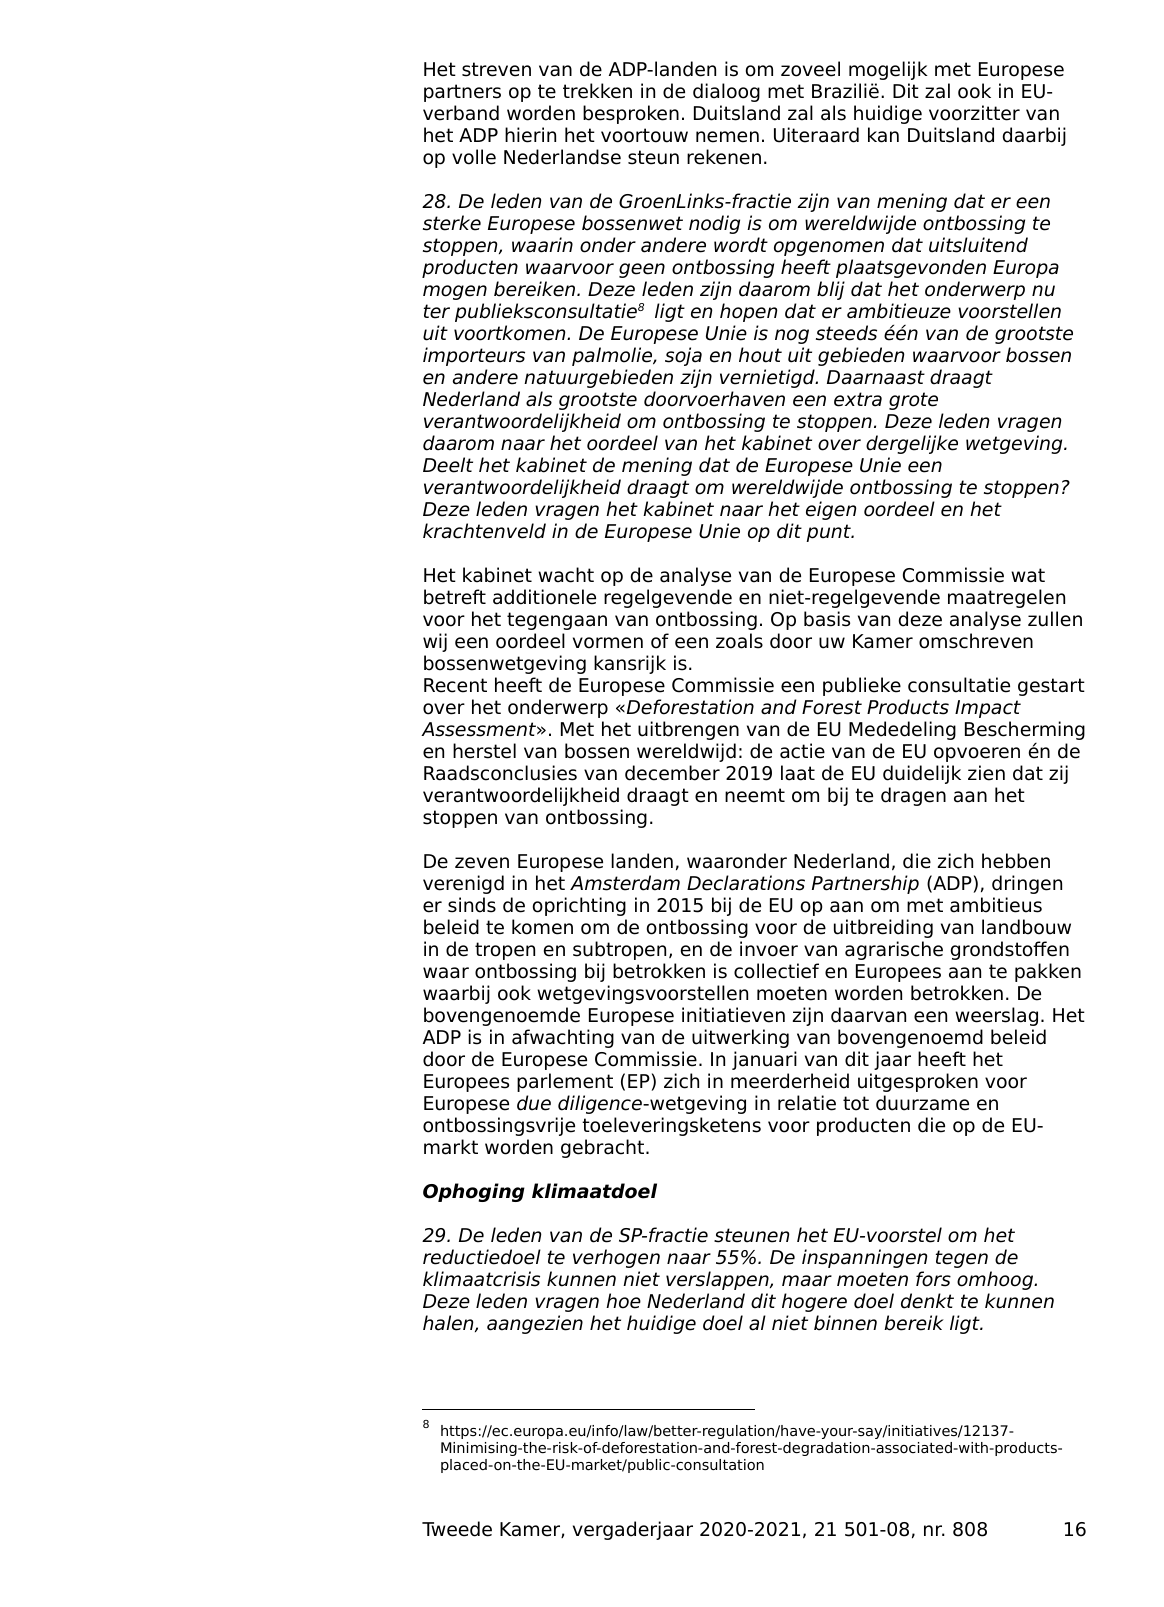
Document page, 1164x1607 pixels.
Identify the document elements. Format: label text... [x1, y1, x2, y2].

text 29. De leden van de SP-fractie steunen het EU-voorstel om het reductiedoel te verhogen naar 55%. De inspanningen tegen de klimaatcrisis kunnen niet verslappen, maar moeten fors omhoog. Deze leden vragen hoe Nederland dit hogere doel denkt te kunnen halen, aangezien het huidige doel al niet binnen bereik ligt. [422, 1225, 1087, 1335]
subtitle Ophoging klimaatdoel [422, 1181, 1087, 1203]
text Het streven van de ADP-landen is om zoveel mogelijk met Europese partners op te trekken in de dialoog met Brazilië. Dit zal ook in EU-verband worden besproken. Duitsland zal als huidige voorzitter van het ADP hierin het voortouw nemen. Uiteraard kan Duitsland daarbij op volle Nederlandse steun rekenen. [422, 59, 1087, 169]
text 28. De leden van de GroenLinks-fractie zijn van mening dat er een sterke Europese bossenwet nodig is om wereldwijde ontbossing te stoppen, waarin onder andere wordt opgenomen dat uitsluitend producten waarvoor geen ontbossing heeft plaatsgevonden Europa mogen bereiken. Deze leden zijn daarom blij dat het onderwerp nu ter publieksconsultatie ligt en hopen dat er ambitieuze voorstellen uit voortkomen. De Europese Unie is nog steeds één van de grootste importeurs van palmolie, soja en hout uit gebieden waarvoor bossen en andere natuurgebieden zijn vernietigd. Daarnaast draagt Nederland als grootste doorvoerhaven een extra grote verantwoordelijkheid om ontbossing te stoppen. Deze leden vragen daarom naar het oordeel van het kabinet over dergelijke wetgeving. Deelt het kabinet de mening dat de Europese Unie een verantwoordelijkheid draagt om wereldwijde ontbossing te stoppen? Deze leden vragen het kabinet naar het eigen oordeel en het krachtenveld in de Europese Unie op dit punt. [422, 191, 1087, 543]
text De zeven Europese landen, waaronder Nederland, die zich hebben verenigd in het Amsterdam Declarations Partnership (ADP), dringen er sinds de oprichting in 2015 bij de EU op aan om met ambitieus beleid te komen om de ontbossing voor de uitbreiding van landbouw in de tropen en subtropen, en de invoer van agrarische grondstoffen waar ontbossing bij betrokken is collectief en Europees aan te pakken waarbij ook wetgevingsvoorstellen moeten worden betrokken. De bovengenoemde Europese initiatieven zijn daarvan een weerslag. Het ADP is in afwachting van de uitwerking van bovengenoemd beleid door de Europese Commissie. In januari van dit jaar heeft het Europees parlement (EP) zich in meerderheid uitgesproken voor Europese due diligence-wetgeving in relatie tot duurzame en ontbossingsvrije toeleveringsketens voor producten die op de EU-markt worden gebracht. [422, 851, 1087, 1159]
text Recent heeft de Europese Commissie een publieke consultatie gestart over het onderwerp «Deforestation and Forest Products Impact Assessment». Met het uitbrengen van de EU Mededeling Bescherming en herstel van bossen wereldwijd: de actie van de EU opvoeren én de Raadsconclusies van december 2019 laat de EU duidelijk zien dat zij verantwoordelijkheid draagt en neemt om bij te dragen aan het stoppen van ontbossing. [422, 675, 1087, 829]
text Het kabinet wacht op de analyse van de Europese Commissie wat betreft additionele regelgevende en niet-regelgevende maatregelen voor het tegengaan van ontbossing. Op basis van deze analyse zullen wij een oordeel vormen of een zoals door uw Kamer omschreven bossenwetgeving kansrijk is. [422, 565, 1087, 675]
text https://ec.europa.eu/info/law/better-regulation/have-your-say/initiatives/12137-Minimising-the-risk-of-deforestation-and-forest-degradation-associated-with-products-placed-on-the-EU-market/public-consultation [422, 1418, 1087, 1474]
